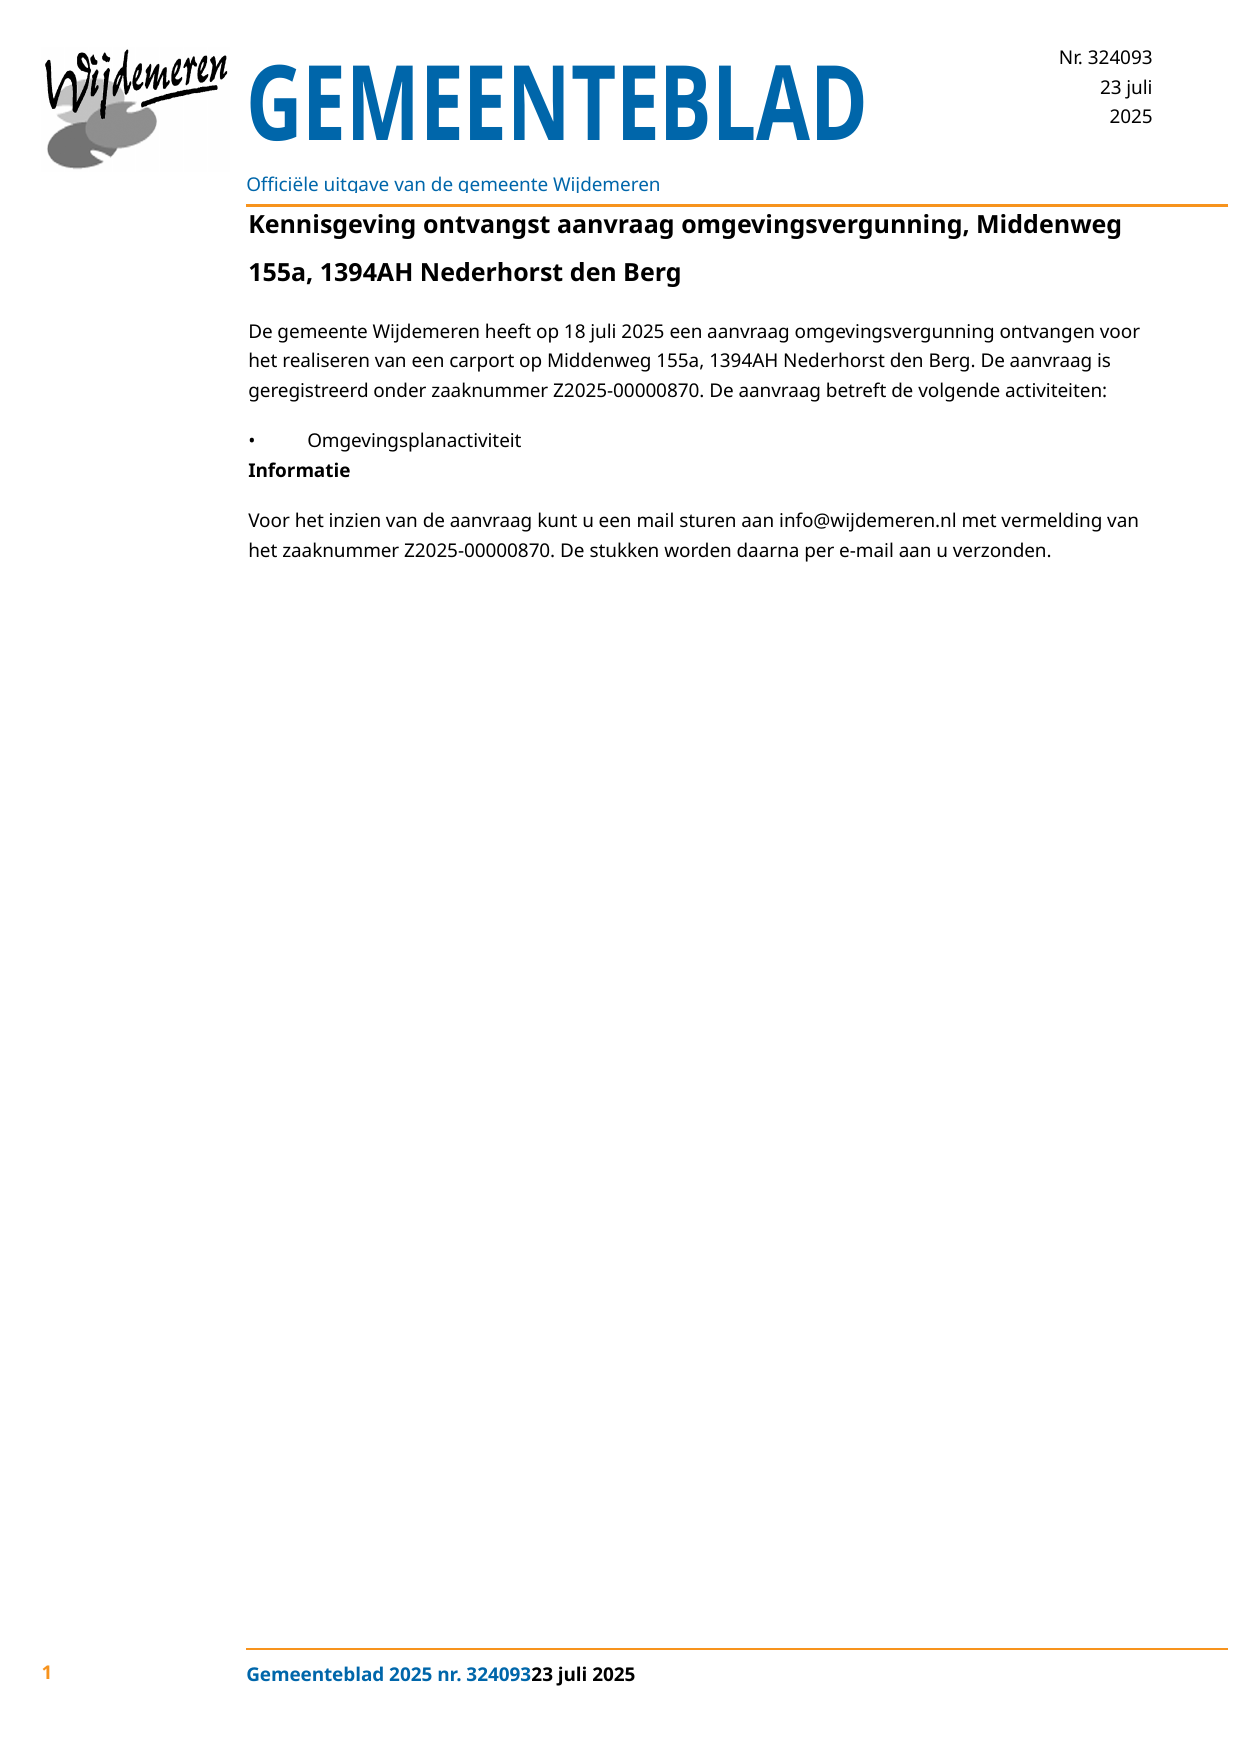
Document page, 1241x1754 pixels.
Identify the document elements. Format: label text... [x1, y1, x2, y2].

list Omgevingsplanactiviteit [248, 427, 1152, 453]
text Kennisgeving ontvangst aanvraag omgevingsvergunning, Middenweg 155a, 1394AH Nederhorst den Berg [248, 207, 1152, 288]
text Voor het inzien van de aanvraag kunt u een mail sturen aan info@wijdemeren.nl met vermelding van het zaaknummer Z2025-00000870. De stukken worden daarna per e-mail aan u verzonden. [248, 507, 1152, 563]
text De gemeente Wijdemeren heeft op 18 juli 2025 een aanvraag omgevingsvergunning ontvangen voor het realiseren van een carport op Middenweg 155a, 1394AH Nederhorst den Berg. De aanvraag is geregistreerd onder zaaknummer Z2025-00000870. De aanvraag betreft de volgende activiteiten: [248, 318, 1152, 403]
picture [41, 47, 231, 172]
text Informatie [248, 457, 1152, 483]
